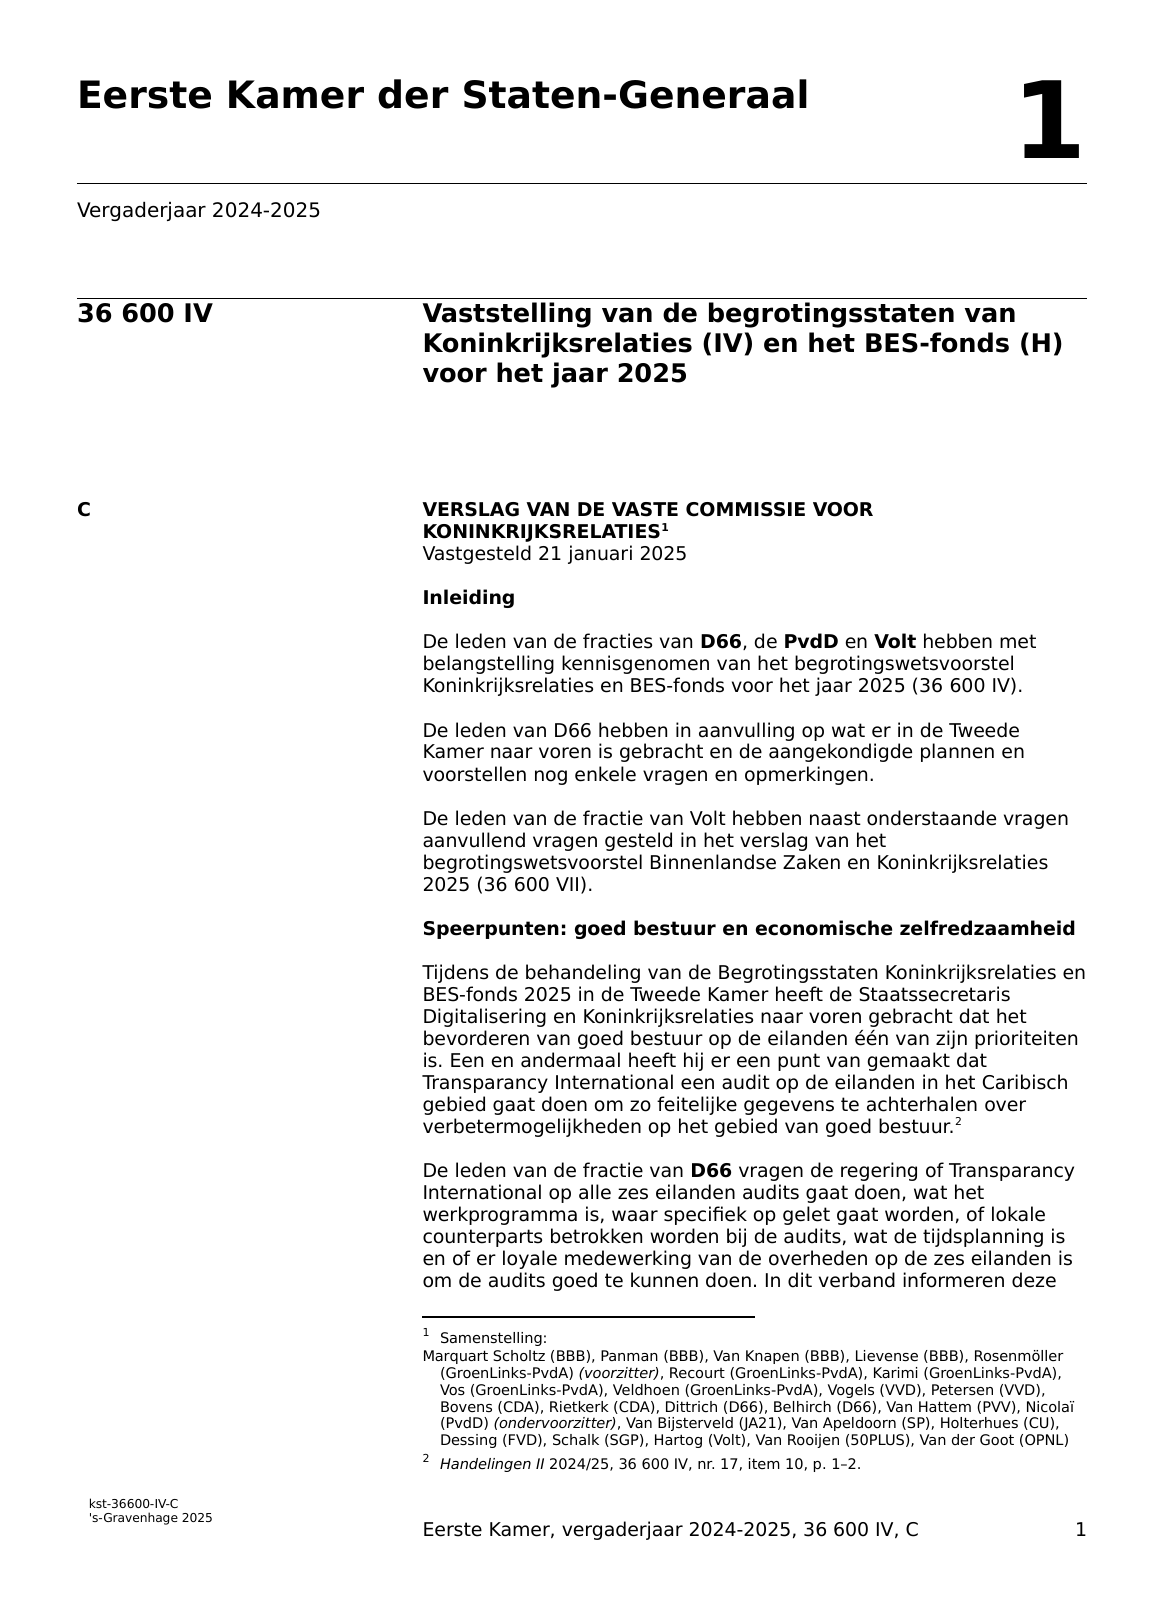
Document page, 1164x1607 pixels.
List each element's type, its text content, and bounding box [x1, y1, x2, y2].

text kst-36600-IV-C [88, 1497, 323, 1511]
text Tijdens de behandeling van de Begrotingsstaten Koninkrijksrelaties en BES-fonds 2025 in de Tweede Kamer heeft de Staatssecretaris Digitalisering en Koninkrijksrelaties naar voren gebracht dat het bevorderen van goed bestuur op de eilanden één van zijn prioriteiten is. Een en andermaal heeft hij er een punt van gemaakt dat Transparancy International een audit op de eilanden in het Caribisch gebied gaat doen om zo feitelijke gegevens te achterhalen over verbetermogelijkheden op het gebied van goed bestuur. [422, 962, 1087, 1138]
table_header 1 [886, 59, 1087, 183]
text 's-Gravenhage 2025 [88, 1511, 323, 1525]
subtitle C VERSLAG VAN DE VASTE COMMISSIE VOOR KONINKRIJKSRELATIES [77, 499, 1087, 543]
text Samenstelling: [422, 1326, 1087, 1348]
table_header Eerste Kamer der Staten-Generaal [77, 59, 886, 183]
text De leden van D66 hebben in aanvulling op wat er in de Tweede Kamer naar voren is gebracht en de aangekondigde plannen en voorstellen nog enkele vragen en opmerkingen. [422, 719, 1087, 785]
text Handelingen II 2024/25, 36 600 IV, nr. 17, item 10, p. 1–2. [422, 1452, 1087, 1474]
subtitle Speerpunten: goed bestuur en economische zelfredzaamheid [422, 918, 1087, 940]
text De leden van de fractie van Volt hebben naast onderstaande vragen aanvullend vragen gesteld in het verslag van het begrotingswetsvoorstel Binnenlandse Zaken en Koninkrijksrelaties 2025 (36 600 VII). [422, 808, 1087, 896]
text De leden van de fracties van D66, de PvdD en Volt hebben met belangstelling kennisgenomen van het begrotingswetsvoorstel Koninkrijksrelaties en BES-fonds voor het jaar 2025 (36 600 IV). [422, 631, 1087, 697]
table_cell Vergaderjaar 2024-2025 [77, 184, 1087, 298]
subtitle 36 600 IV Vaststelling van de begrotingsstaten van Koninkrijksrelaties (IV) en het BES-fonds (H) voor het jaar 2025 [77, 299, 1087, 388]
text Vastgesteld 21 januari 2025 [422, 543, 1087, 565]
subtitle Inleiding [422, 587, 1087, 609]
text Marquart Scholtz (BBB), Panman (BBB), Van Knapen (BBB), Lievense (BBB), Rosenmöller (GroenLinks-PvdA) (voorzitter), Recourt (GroenLinks-PvdA), Karimi (GroenLinks-PvdA), Vos (GroenLinks-PvdA), Veldhoen (GroenLinks-PvdA), Vogels (VVD), Petersen (VVD), Bovens (CDA), Rietkerk (CDA), Dittrich (D66), Belhirch (D66), Van Hattem (PVV), Nicolaï (PvdD) (ondervoorzitter), Van Bijsterveld (JA21), Van Apeldoorn (SP), Holterhues (CU), Dessing (FVD), Schalk (SGP), Hartog (Volt), Van Rooijen (50PLUS), Van der Goot (OPNL) [422, 1348, 1087, 1449]
text De leden van de fractie van D66 vragen de regering of Transparancy International op alle zes eilanden audits gaat doen, wat het werkprogramma is, waar specifiek op gelet gaat worden, of lokale counterparts betrokken worden bij de audits, wat de tijdsplanning is en of er loyale medewerking van de overheden op de zes eilanden is om de audits goed te kunnen doen. In dit verband informeren deze [422, 1160, 1087, 1292]
